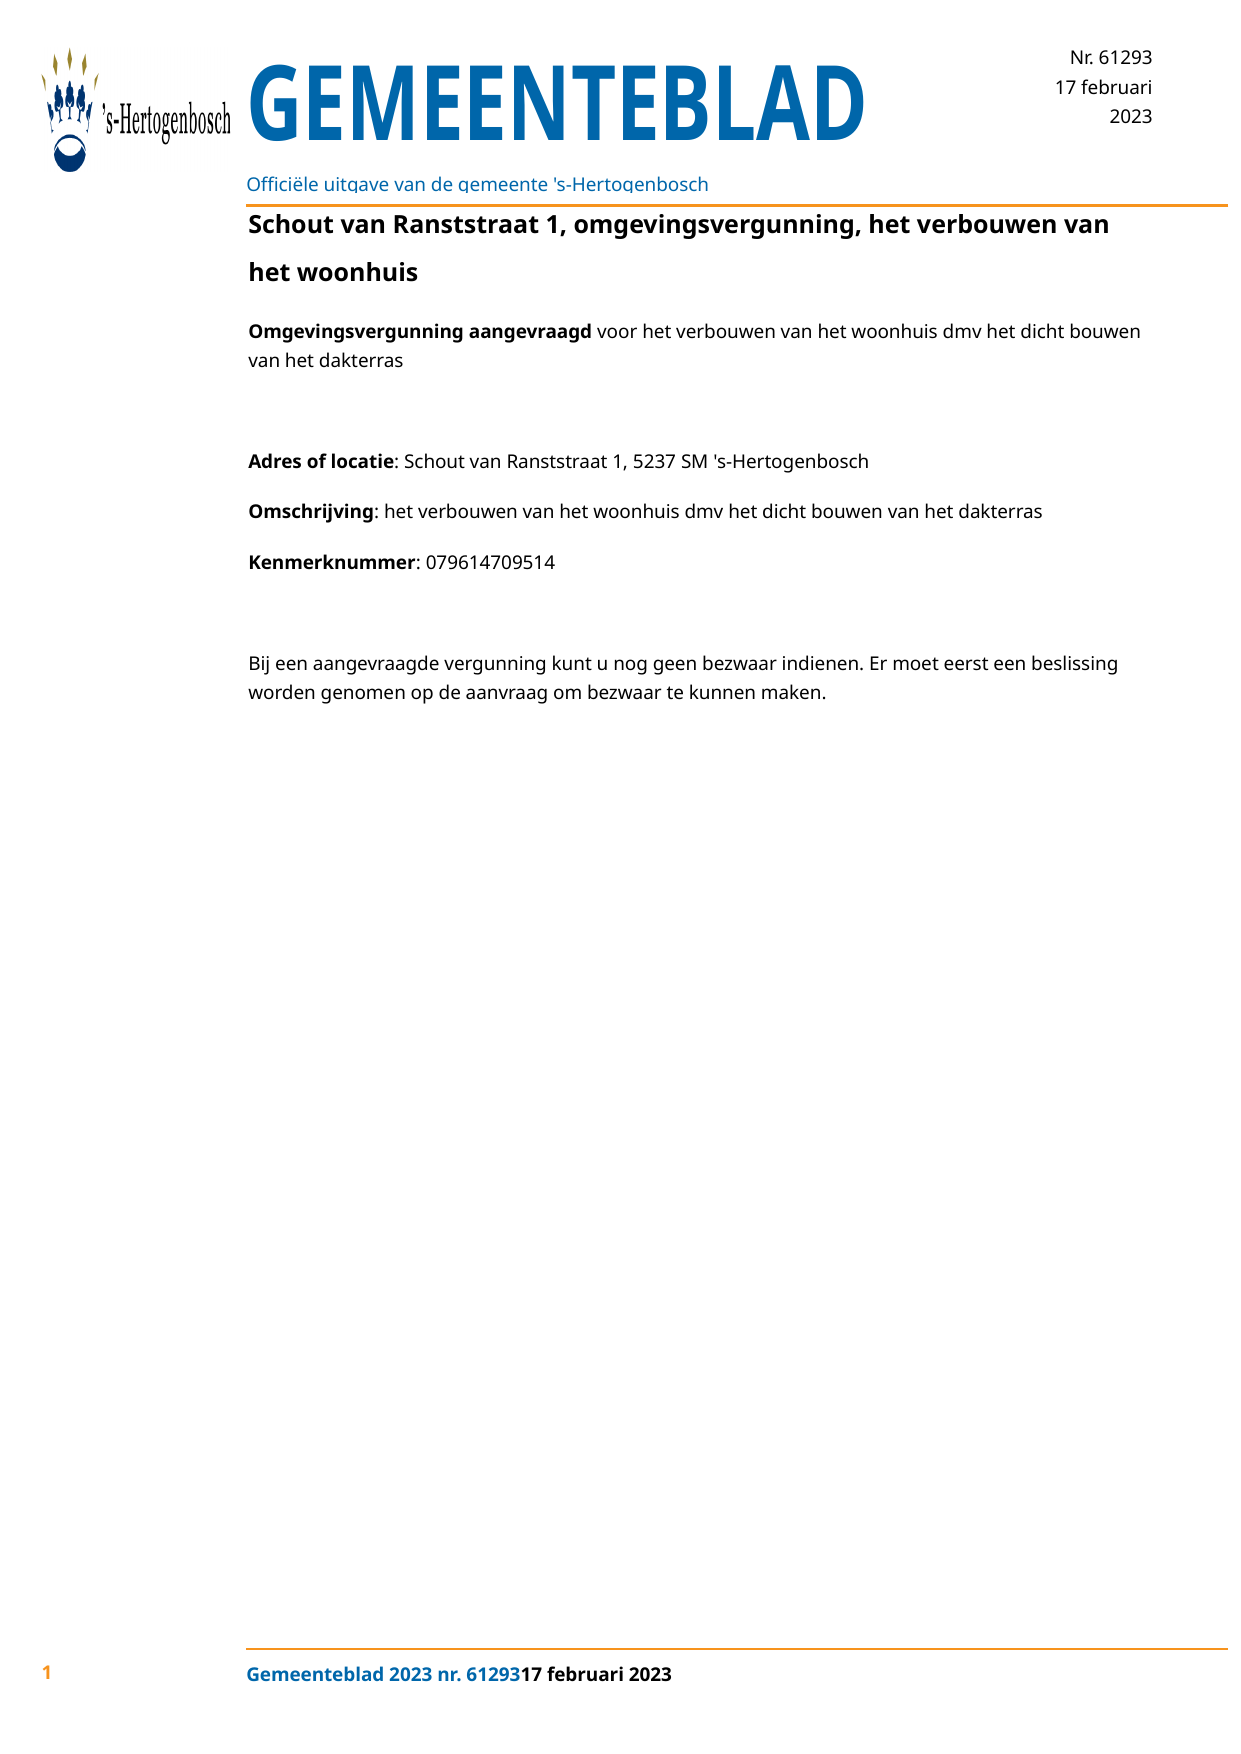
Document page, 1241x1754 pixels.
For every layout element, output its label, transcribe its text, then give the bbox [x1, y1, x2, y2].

picture [41, 47, 231, 172]
text Omschrijving: het verbouwen van het woonhuis dmv het dicht bouwen van het dakterras [248, 499, 1152, 524]
text Adres of locatie: Schout van Ranststraat 1, 5237 SM 's-Hertogenbosch [248, 448, 1152, 474]
text Schout van Ranststraat 1, omgevingsvergunning, het verbouwen van het woonhuis [248, 207, 1152, 288]
text Omgevingsvergunning aangevraagd voor het verbouwen van het woonhuis dmv het dicht bouwen van het dakterras [248, 318, 1152, 373]
text Kenmerknummer: 079614709514 [248, 549, 1152, 575]
text Bij een aangevraagde vergunning kunt u nog geen bezwaar indienen. Er moet eerst een beslissing worden genomen op de aanvraag om bezwaar te kunnen maken. [248, 650, 1152, 705]
